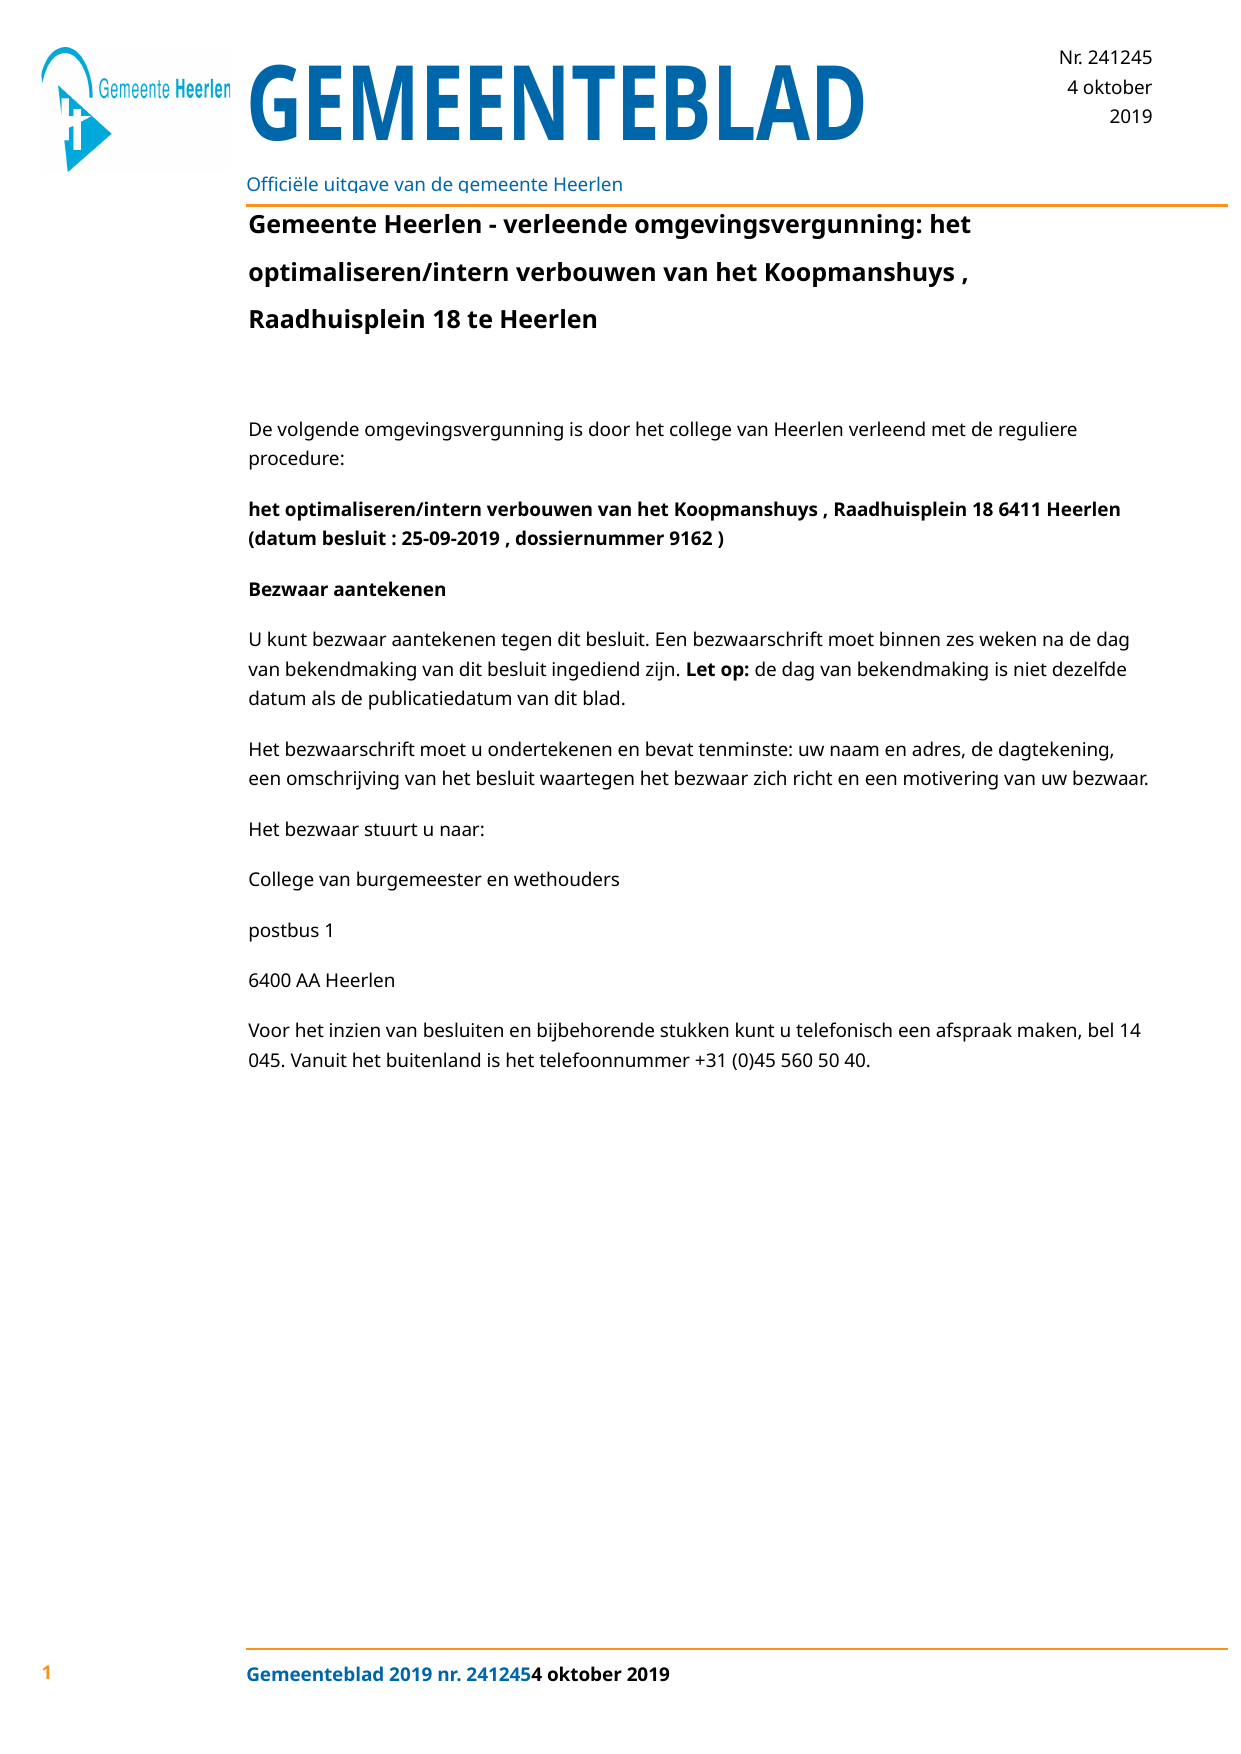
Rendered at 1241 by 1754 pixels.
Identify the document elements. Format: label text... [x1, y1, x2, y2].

text 6400 AA Heerlen [248, 967, 1152, 993]
text Het bezwaar stuurt u naar: [248, 816, 1152, 842]
text Bezwaar aantekenen [248, 576, 1152, 602]
text De volgende omgevingsvergunning is door het college van Heerlen verleend met de reguliere procedure: [248, 416, 1152, 471]
picture [41, 47, 59, 70]
text Voor het inzien van besluiten en bijbehorende stukken kunt u telefonisch een afspraak maken, bel 14 045. Vanuit het buitenland is het telefoonnummer +31 (0)45 560 50 40. [248, 1018, 1152, 1073]
text Gemeente Heerlen - verleende omgevingsvergunning: het optimaliseren/intern verbouwen van het Koopmanshuys , Raadhuisplein 18 te Heerlen [248, 207, 1152, 336]
text College van burgemeester en wethouders [248, 866, 1152, 892]
text postbus 1 [248, 917, 1152, 942]
text Het bezwaarschrift moet u ondertekenen en bevat tenminste: uw naam en adres, de dagtekening, een omschrijving van het besluit waartegen het bezwaar zich richt en een motivering van uw bezwaar. [248, 736, 1152, 791]
text het optimaliseren/intern verbouwen van het Koopmanshuys , Raadhuisplein 18 6411 Heerlen (datum besluit : 25-09-2019 , dossiernummer 9162 ) [248, 496, 1152, 551]
text U kunt bezwaar aantekenen tegen dit besluit. Een bezwaarschrift moet binnen zes weken na de dag van bekendmaking van dit besluit ingediend zijn. Let op: de dag van bekendmaking is niet dezelfde datum als de publicatiedatum van dit blad. [248, 626, 1152, 711]
picture [41, 47, 231, 172]
